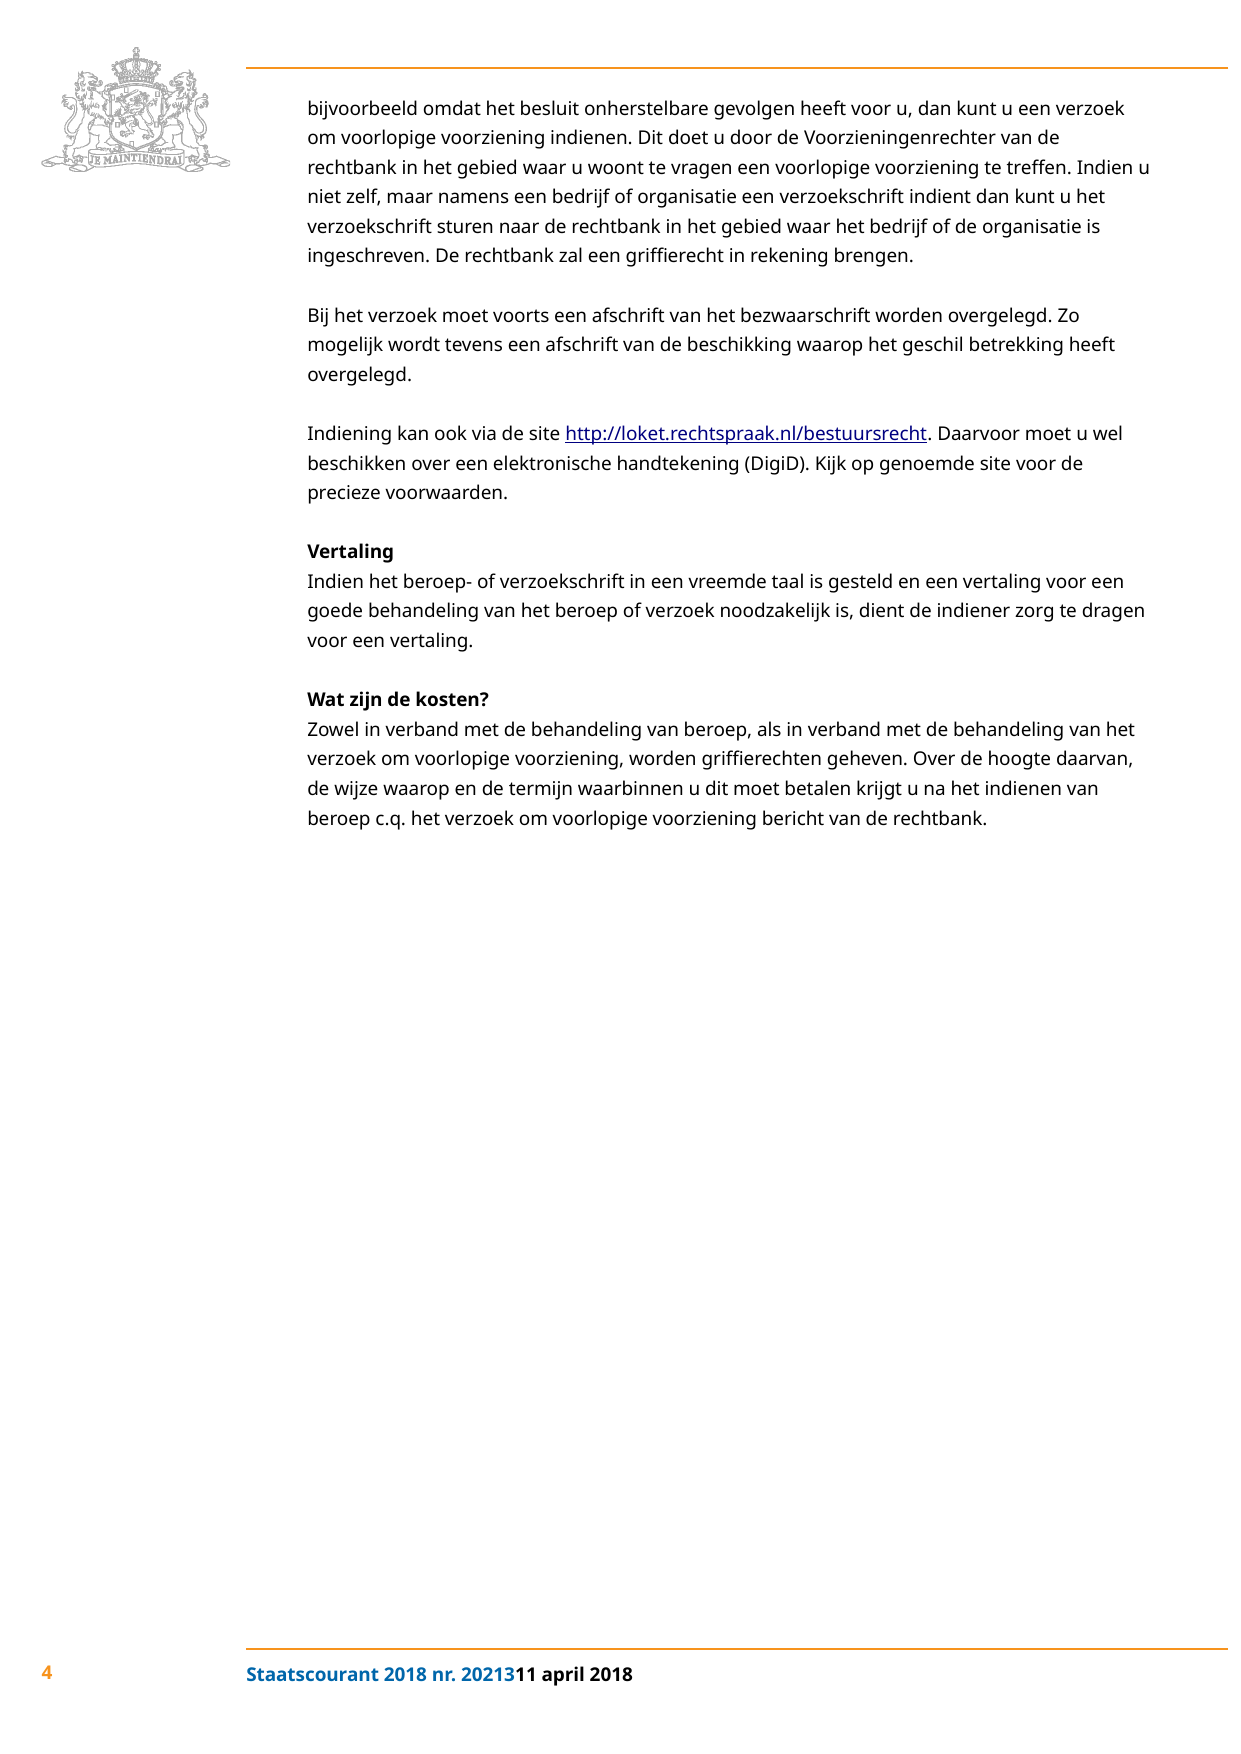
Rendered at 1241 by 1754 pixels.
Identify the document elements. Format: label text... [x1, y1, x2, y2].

picture [41, 47, 231, 172]
list Zowel in verband met de behandeling van beroep, als in verband met de behandeling van het verzoek om voorlopige voorziening, worden griffierechten geheven. Over de hoogte daarvan, de wijze waarop en de termijn waarbinnen u dit moet betalen krijgt u na het indienen van beroep c.q. het verzoek om voorlopige voorziening bericht van de rechtbank. [248, 716, 1152, 831]
list bijvoorbeeld omdat het besluit onherstelbare gevolgen heeft voor u, dan kunt u een verzoek om voorlopige voorziening indienen. Dit doet u door de Voorzieningenrechter van de rechtbank in het gebied waar u woont te vragen een voorlopige voorziening te treffen. Indien u niet zelf, maar namens een bedrijf of organisatie een verzoekschrift indient dan kunt u het verzoekschrift sturen naar de rechtbank in het gebied waar het bedrijf of de organisatie is ingeschreven. De rechtbank zal een griffierecht in rekening brengen. [248, 95, 1152, 268]
list Indien het beroep- of verzoekschrift in een vreemde taal is gesteld en een vertaling voor een goede behandeling van het beroep of verzoek noodzakelijk is, dient de indiener zorg te dragen voor een vertaling. [248, 568, 1152, 653]
list Wat zijn de kosten? [248, 686, 1152, 712]
list Bij het verzoek moet voorts een afschrift van het bezwaarschrift worden overgelegd. Zo mogelijk wordt tevens een afschrift van de beschikking waarop het geschil betrekking heeft overgelegd. [248, 302, 1152, 387]
list Indiening kan ook via de site http://loket.rechtspraak.nl/bestuursrecht. Daarvoor moet u wel beschikken over een elektronische handtekening (DigiD). Kijk op genoemde site voor de precieze voorwaarden. [248, 420, 1152, 505]
list Vertaling [248, 538, 1152, 564]
